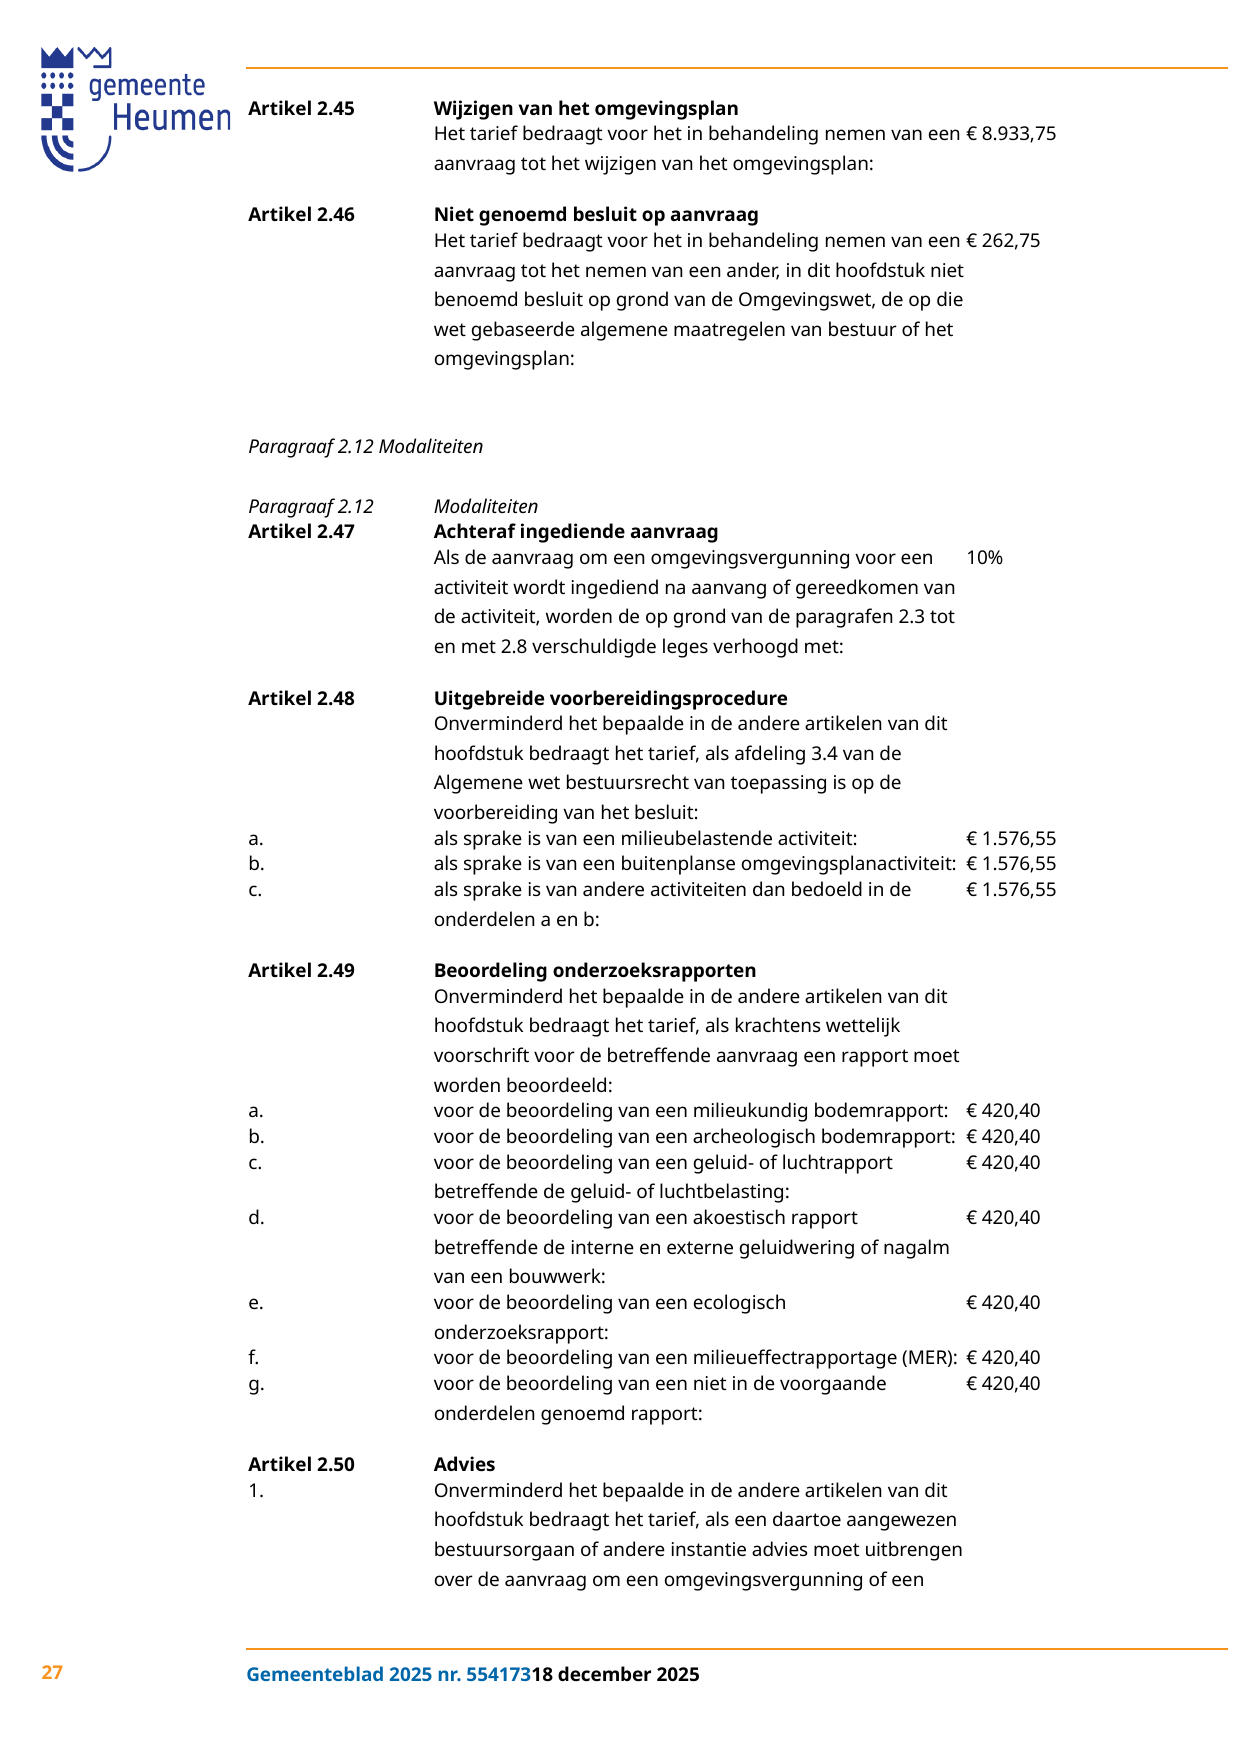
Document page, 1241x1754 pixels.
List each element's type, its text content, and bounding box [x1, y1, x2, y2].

table_cell Onverminderd het bepaalde in de andere artikelen van dit hoofdstuk bedraagt het tarief, als krachtens wettelijk voorschrift voor de betreffende aanvraag een rapport moet worden beoordeeld: [434, 983, 966, 1098]
table_cell voor de beoordeling van een archeologisch bodemrapport: [434, 1123, 966, 1149]
table_cell [248, 227, 433, 371]
table_cell [248, 1426, 433, 1451]
table_cell Artikel 2.50 [248, 1451, 433, 1477]
table_cell Artikel 2.47 [248, 519, 433, 544]
table_cell Beoordeling onderzoeksrapporten [434, 958, 966, 983]
table_cell [966, 932, 1152, 957]
table_cell [248, 176, 433, 202]
table_cell Als de aanvraag om een omgevingsvergunning voor een activiteit wordt ingediend na aanvang of gereedkomen van de activiteit, worden de op grond van de paragrafen 2.3 tot en met 2.8 verschuldigde leges verhoogd met: [434, 545, 966, 659]
table_cell [966, 1477, 1152, 1592]
table_cell [966, 519, 1152, 544]
table_cell Uitgebreide voorbereidingsprocedure [434, 685, 966, 710]
table_cell a. [248, 825, 433, 851]
table_cell Artikel 2.45 [248, 95, 433, 121]
table_cell [434, 932, 966, 957]
table_cell b. [248, 1123, 433, 1149]
table_cell Artikel 2.48 [248, 685, 433, 710]
table_cell € 1.576,55 [966, 851, 1152, 876]
table_cell voor de beoordeling van een milieueffectrapportage (MER): [434, 1345, 966, 1370]
table_header Modaliteiten [434, 493, 966, 519]
table_cell b. [248, 851, 433, 876]
table_cell [966, 202, 1152, 227]
table_cell [434, 176, 966, 202]
table_cell [434, 659, 966, 685]
picture [41, 47, 231, 172]
table_cell als sprake is van een milieubelastende activiteit: [434, 825, 966, 851]
table_cell c. [248, 876, 433, 932]
table_cell voor de beoordeling van een geluid- of luchtrapport betreffende de geluid- of luchtbelasting: [434, 1149, 966, 1204]
table_cell [966, 176, 1152, 202]
table_cell [966, 659, 1152, 685]
table_cell Achteraf ingediende aanvraag [434, 519, 966, 544]
table_cell € 420,40 [966, 1289, 1152, 1344]
table_header [966, 493, 1152, 519]
table_cell f. [248, 1345, 433, 1370]
table_cell € 8.933,75 [966, 121, 1152, 176]
table_cell [248, 710, 433, 825]
table_cell Artikel 2.46 [248, 202, 433, 227]
table_cell Onverminderd het bepaalde in de andere artikelen van dit hoofdstuk bedraagt het tarief, als een daartoe aangewezen bestuursorgaan of andere instantie advies moet uitbrengen over de aanvraag om een omgevingsvergunning of een [434, 1477, 966, 1592]
table_cell d. [248, 1204, 433, 1289]
table_cell [966, 958, 1152, 983]
table_cell Artikel 2.49 [248, 958, 433, 983]
table_cell € 420,40 [966, 1098, 1152, 1123]
table_cell Advies [434, 1451, 966, 1477]
table_cell g. [248, 1370, 433, 1426]
table_cell € 420,40 [966, 1149, 1152, 1204]
table_cell € 420,40 [966, 1204, 1152, 1289]
table_cell Onverminderd het bepaalde in de andere artikelen van dit hoofdstuk bedraagt het tarief, als afdeling 3.4 van de Algemene wet bestuursrecht van toepassing is op de voorbereiding van het besluit: [434, 710, 966, 825]
table_cell voor de beoordeling van een akoestisch rapport betreffende de interne en externe geluidwering of nagalm van een bouwwerk: [434, 1204, 966, 1289]
table_cell [248, 659, 433, 685]
table_cell voor de beoordeling van een ecologisch onderzoeksrapport: [434, 1289, 966, 1344]
table_cell [966, 1451, 1152, 1477]
table_cell a. [248, 1098, 433, 1123]
table_cell als sprake is van een buitenplanse omgevingsplanactiviteit: [434, 851, 966, 876]
table_cell [248, 932, 433, 957]
table_cell € 1.576,55 [966, 825, 1152, 851]
table_cell € 420,40 [966, 1370, 1152, 1426]
table_header Paragraaf 2.12 [248, 493, 433, 519]
table_cell [248, 121, 433, 176]
table_cell Het tarief bedraagt voor het in behandeling nemen van een aanvraag tot het wijzigen van het omgevingsplan: [434, 121, 966, 176]
table_cell Het tarief bedraagt voor het in behandeling nemen van een aanvraag tot het nemen van een ander, in dit hoofdstuk niet benoemd besluit op grond van de Omgevingswet, de op die wet gebaseerde algemene maatregelen van bestuur of het omgevingsplan: [434, 227, 966, 371]
table_cell € 420,40 [966, 1123, 1152, 1149]
table_cell € 262,75 [966, 227, 1152, 371]
table_cell [248, 983, 433, 1098]
table_cell € 420,40 [966, 1345, 1152, 1370]
table_cell Wijzigen van het omgevingsplan [434, 95, 966, 121]
table_cell [248, 545, 433, 659]
table_cell voor de beoordeling van een milieukundig bodemrapport: [434, 1098, 966, 1123]
table_cell [966, 983, 1152, 1098]
table_cell [434, 1426, 966, 1451]
table_cell e. [248, 1289, 433, 1344]
table_cell 1. [248, 1477, 433, 1592]
table_cell [966, 1426, 1152, 1451]
table_cell Niet genoemd besluit op aanvraag [434, 202, 966, 227]
table_cell [966, 685, 1152, 710]
table_cell als sprake is van andere activiteiten dan bedoeld in de onderdelen a en b: [434, 876, 966, 932]
text Paragraaf 2.12 Modaliteiten [248, 434, 1152, 459]
table_cell [966, 710, 1152, 825]
table_cell [966, 95, 1152, 121]
table_cell c. [248, 1149, 433, 1204]
table_cell voor de beoordeling van een niet in de voorgaande onderdelen genoemd rapport: [434, 1370, 966, 1426]
table_cell 10% [966, 545, 1152, 659]
table_cell € 1.576,55 [966, 876, 1152, 932]
